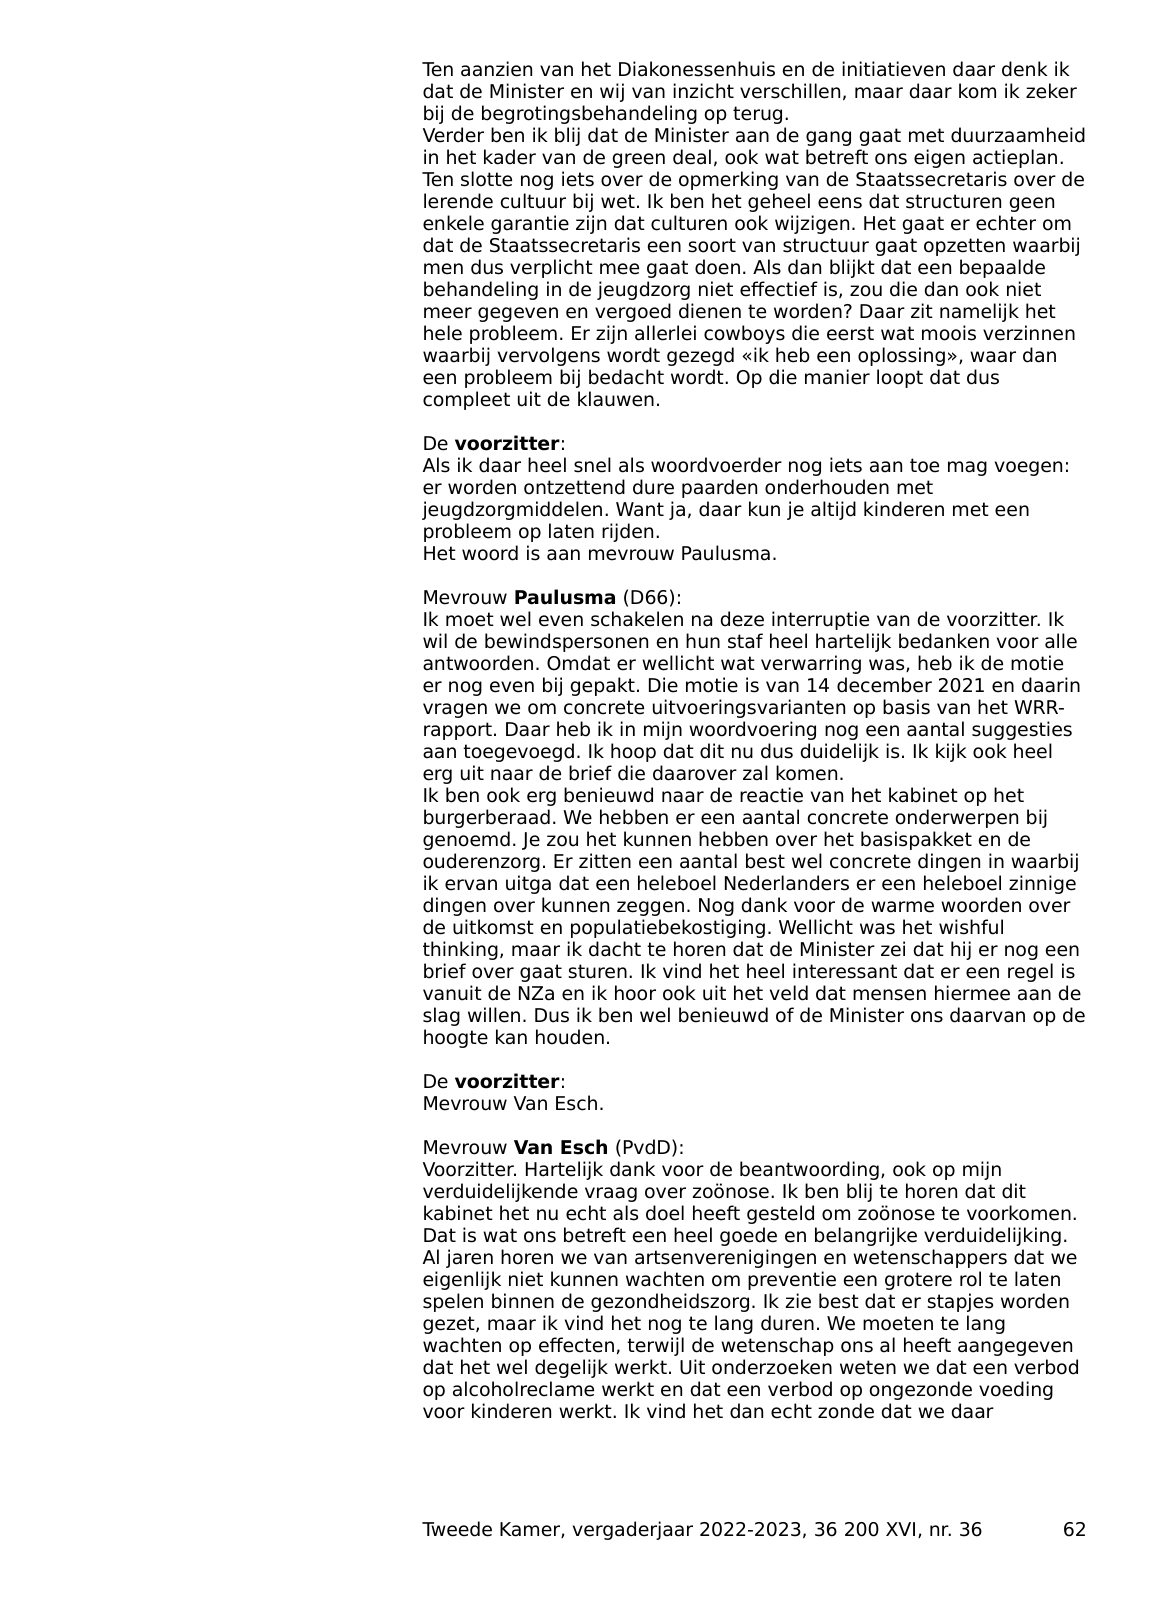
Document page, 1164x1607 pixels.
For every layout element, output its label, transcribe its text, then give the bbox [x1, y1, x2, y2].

text Ik ben ook erg benieuwd naar de reactie van het kabinet op het burgerberaad. We hebben er een aantal concrete onderwerpen bij genoemd. Je zou het kunnen hebben over het basispakket en de ouderenzorg. Er zitten een aantal best wel concrete dingen in waarbij ik ervan uitga dat een heleboel Nederlanders er een heleboel zinnige dingen over kunnen zeggen. Nog dank voor de warme woorden over de uitkomst en populatiebekostiging. Wellicht was het wishful thinking, maar ik dacht te horen dat de Minister zei dat hij er nog een brief over gaat sturen. Ik vind het heel interessant dat er een regel is vanuit de NZa en ik hoor ook uit het veld dat mensen hiermee aan de slag willen. Dus ik ben wel benieuwd of de Minister ons daarvan op de hoogte kan houden. [422, 785, 1087, 1048]
text Al jaren horen we van artsenverenigingen en wetenschappers dat we eigenlijk niet kunnen wachten om preventie een grotere rol te laten spelen binnen de gezondheidszorg. Ik zie best dat er stapjes worden gezet, maar ik vind het nog te lang duren. We moeten te lang wachten op effecten, terwijl de wetenschap ons al heeft aangegeven dat het wel degelijk werkt. Uit onderzoeken weten we dat een verbod op alcoholreclame werkt en dat een verbod op ongezonde voeding voor kinderen werkt. Ik vind het dan echt zonde dat we daar [422, 1247, 1087, 1423]
text Als ik daar heel snel als woordvoerder nog iets aan toe mag voegen: er worden ontzettend dure paarden onderhouden met jeugdzorgmiddelen. Want ja, daar kun je altijd kinderen met een probleem op laten rijden. [422, 455, 1087, 543]
text Ik moet wel even schakelen na deze interruptie van de voorzitter. Ik wil de bewindspersonen en hun staf heel hartelijk bedanken voor alle antwoorden. Omdat er wellicht wat verwarring was, heb ik de motie er nog even bij gepakt. Die motie is van 14 december 2021 en daarin vragen we om concrete uitvoeringsvarianten op basis van het WRR-rapport. Daar heb ik in mijn woordvoering nog een aantal suggesties aan toegevoegd. Ik hoop dat dit nu dus duidelijk is. Ik kijk ook heel erg uit naar de brief die daarover zal komen. [422, 609, 1087, 785]
text De voorzitter: [422, 433, 1087, 455]
text Mevrouw Van Esch (PvdD): [422, 1137, 1087, 1159]
text De voorzitter: [422, 1071, 1087, 1093]
text Het woord is aan mevrouw Paulusma. [422, 543, 1087, 565]
text Ten aanzien van het Diakonessenhuis en de initiatieven daar denk ik dat de Minister en wij van inzicht verschillen, maar daar kom ik zeker bij de begrotingsbehandeling op terug. [422, 59, 1087, 125]
text Verder ben ik blij dat de Minister aan de gang gaat met duurzaamheid in het kader van de green deal, ook wat betreft ons eigen actieplan. [422, 125, 1087, 169]
text Mevrouw Van Esch. [422, 1093, 1087, 1115]
text Mevrouw Paulusma (D66): [422, 587, 1087, 609]
text Ten slotte nog iets over de opmerking van de Staatssecretaris over de lerende cultuur bij wet. Ik ben het geheel eens dat structuren geen enkele garantie zijn dat culturen ook wijzigen. Het gaat er echter om dat de Staatssecretaris een soort van structuur gaat opzetten waarbij men dus verplicht mee gaat doen. Als dan blijkt dat een bepaalde behandeling in de jeugdzorg niet effectief is, zou die dan ook niet meer gegeven en vergoed dienen te worden? Daar zit namelijk het hele probleem. Er zijn allerlei cowboys die eerst wat moois verzinnen waarbij vervolgens wordt gezegd «ik heb een oplossing», waar dan een probleem bij bedacht wordt. Op die manier loopt dat dus compleet uit de klauwen. [422, 169, 1087, 411]
text Voorzitter. Hartelijk dank voor de beantwoording, ook op mijn verduidelijkende vraag over zoönose. Ik ben blij te horen dat dit kabinet het nu echt als doel heeft gesteld om zoönose te voorkomen. Dat is wat ons betreft een heel goede en belangrijke verduidelijking. [422, 1159, 1087, 1247]
